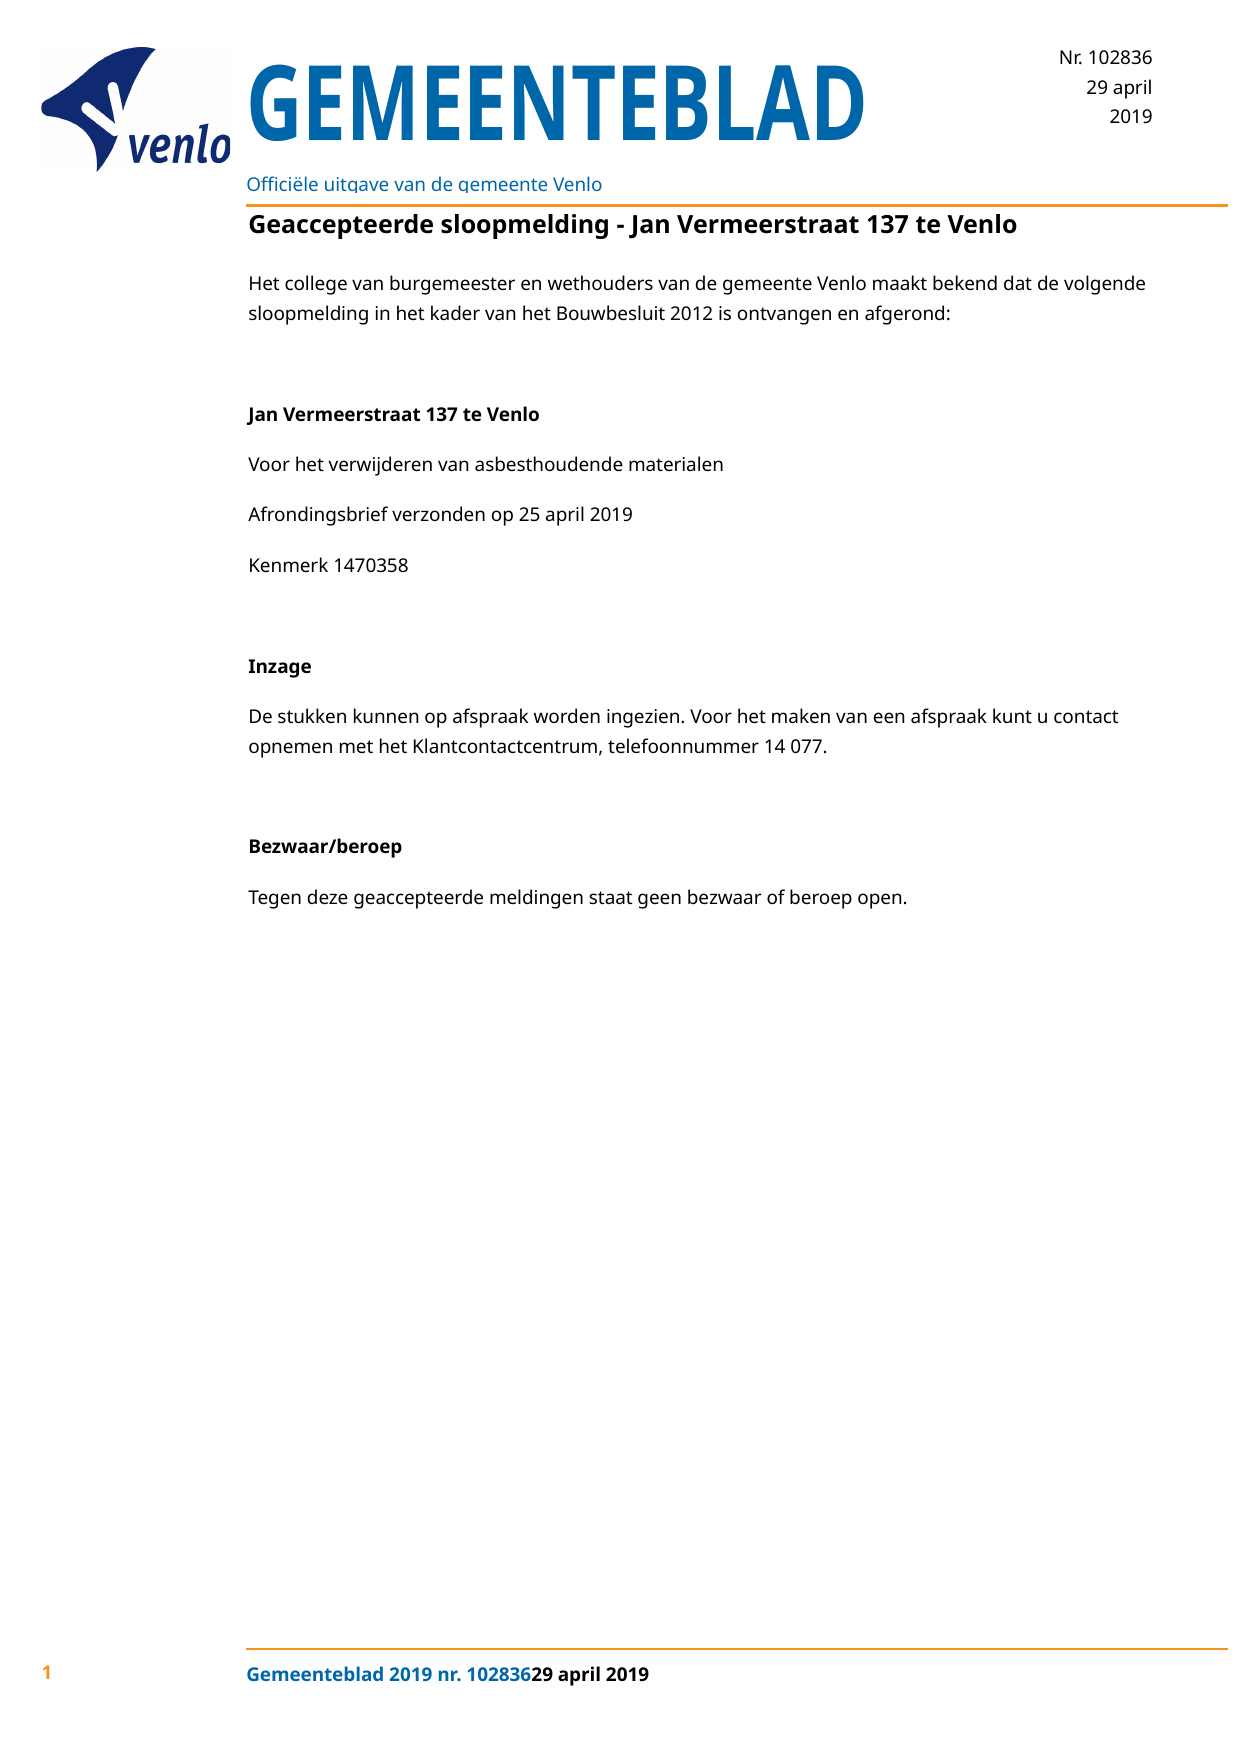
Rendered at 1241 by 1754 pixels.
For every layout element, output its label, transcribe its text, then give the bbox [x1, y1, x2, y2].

text Afrondingsbrief verzonden op 25 april 2019 [248, 502, 1152, 527]
text Tegen deze geaccepteerde meldingen staat geen bezwaar of beroep open. [248, 884, 1152, 910]
text Inzage [248, 653, 1152, 678]
text Geaccepteerde sloopmelding - Jan Vermeerstraat 137 te Venlo [248, 207, 1152, 241]
text Kenmerk 1470358 [248, 552, 1152, 578]
picture [41, 47, 231, 172]
text Jan Vermeerstraat 137 te Venlo [248, 401, 1152, 426]
text Het college van burgemeester en wethouders van de gemeente Venlo maakt bekend dat de volgende sloopmelding in het kader van het Bouwbesluit 2012 is ontvangen en afgerond: [248, 270, 1152, 326]
text Bezwaar/beroep [248, 834, 1152, 859]
text Voor het verwijderen van asbesthoudende materialen [248, 451, 1152, 477]
text De stukken kunnen op afspraak worden ingezien. Voor het maken van een afspraak kunt u contact opnemen met het Klantcontactcentrum, telefoonnummer 14 077. [248, 703, 1152, 758]
